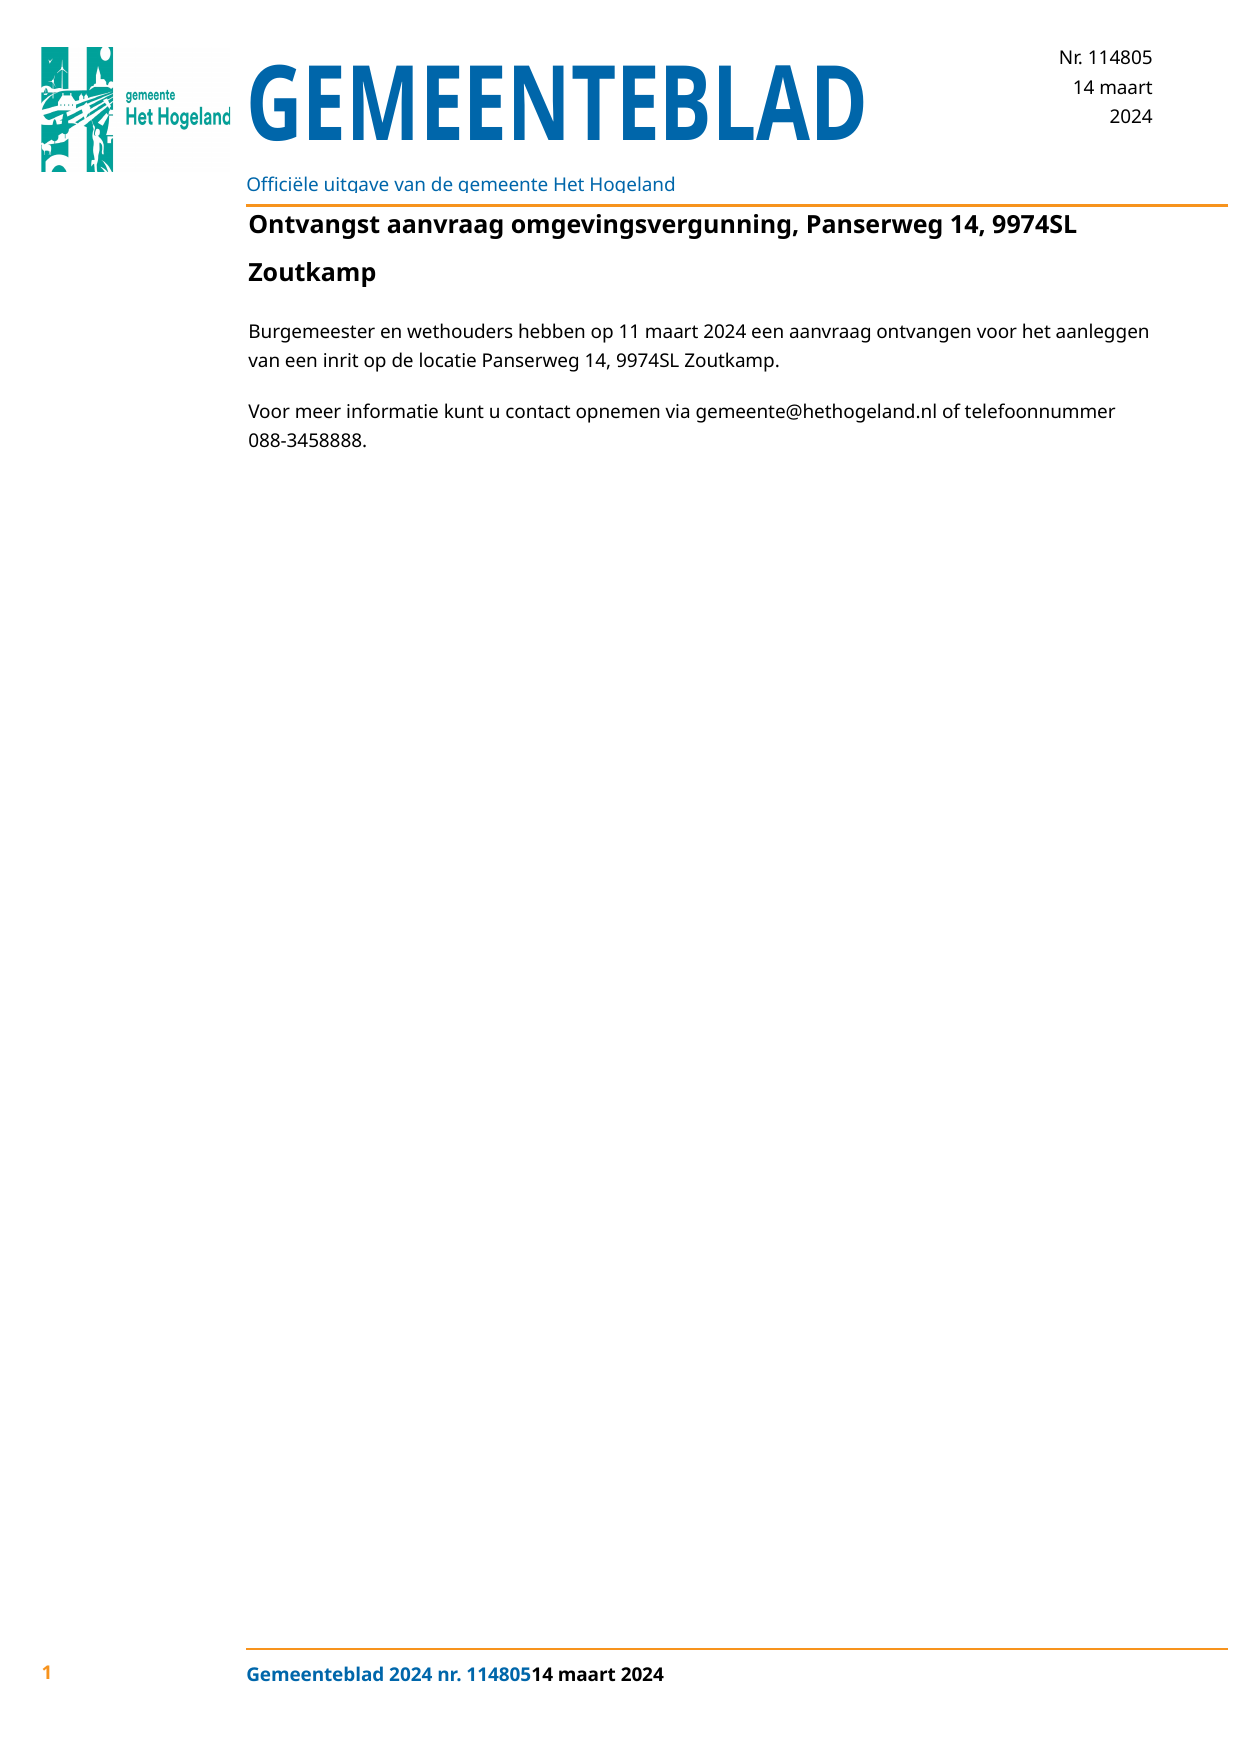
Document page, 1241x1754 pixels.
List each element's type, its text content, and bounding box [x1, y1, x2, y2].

text Ontvangst aanvraag omgevingsvergunning, Panserweg 14, 9974SL Zoutkamp [248, 207, 1152, 288]
text Voor meer informatie kunt u contact opnemen via gemeente@hethogeland.nl of telefoonnummer 088-3458888. [248, 398, 1152, 453]
text Burgemeester en wethouders hebben op 11 maart 2024 een aanvraag ontvangen voor het aanleggen van een inrit op de locatie Panserweg 14, 9974SL Zoutkamp. [248, 318, 1152, 373]
picture [41, 47, 231, 172]
